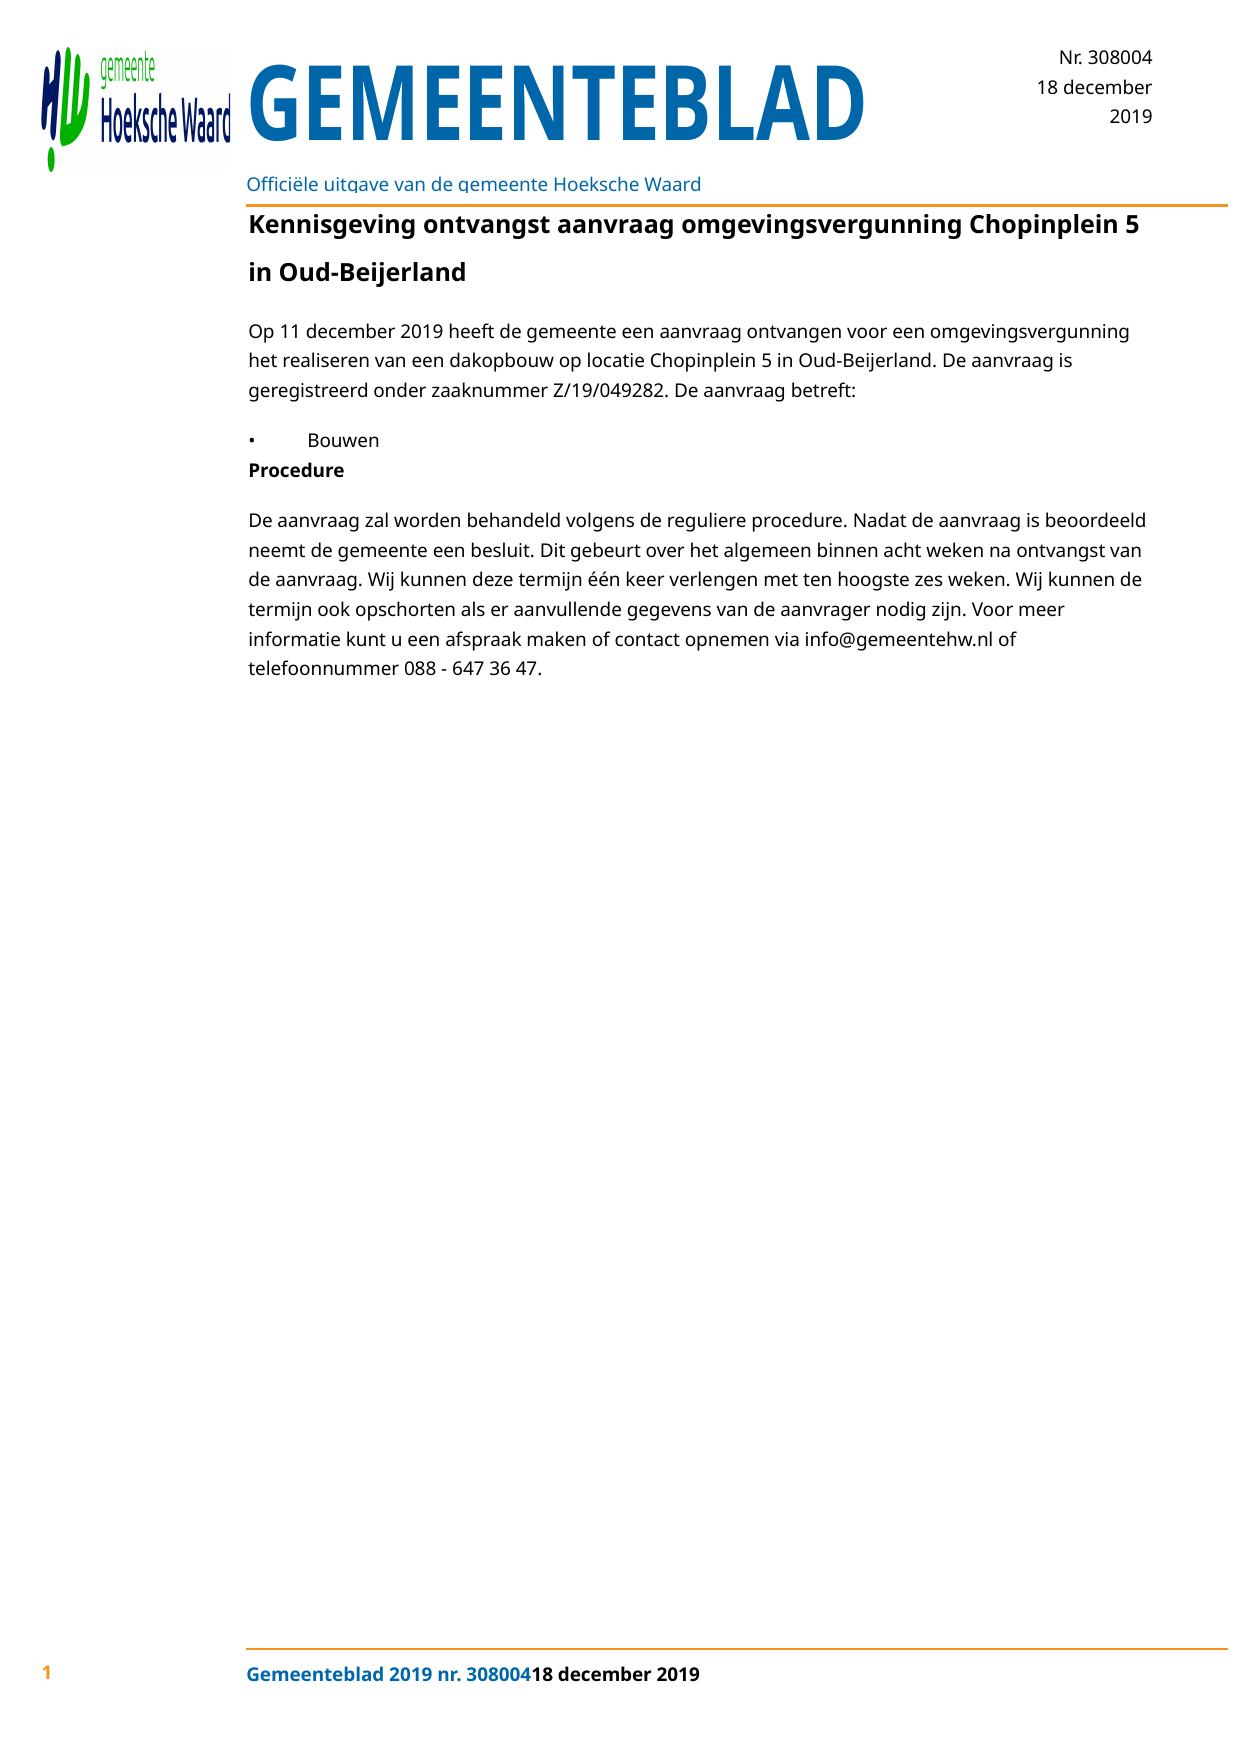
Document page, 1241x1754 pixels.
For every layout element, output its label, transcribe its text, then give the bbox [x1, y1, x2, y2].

text Kennisgeving ontvangst aanvraag omgevingsvergunning Chopinplein 5 in Oud-Beijerland [248, 207, 1152, 288]
picture [41, 47, 231, 172]
text De aanvraag zal worden behandeld volgens de reguliere procedure. Nadat de aanvraag is beoordeeld neemt de gemeente een besluit. Dit gebeurt over het algemeen binnen acht weken na ontvangst van de aanvraag. Wij kunnen deze termijn één keer verlengen met ten hoogste zes weken. Wij kunnen de termijn ook opschorten als er aanvullende gegevens van de aanvrager nodig zijn. Voor meer informatie kunt u een afspraak maken of contact opnemen via info@gemeentehw.nl of telefoonnummer 088 - 647 36 47. [248, 507, 1152, 681]
text Procedure [248, 457, 1152, 483]
list Bouwen [248, 427, 1152, 453]
text Op 11 december 2019 heeft de gemeente een aanvraag ontvangen voor een omgevingsvergunning het realiseren van een dakopbouw op locatie Chopinplein 5 in Oud-Beijerland. De aanvraag is geregistreerd onder zaaknummer Z/19/049282. De aanvraag betreft: [248, 318, 1152, 403]
